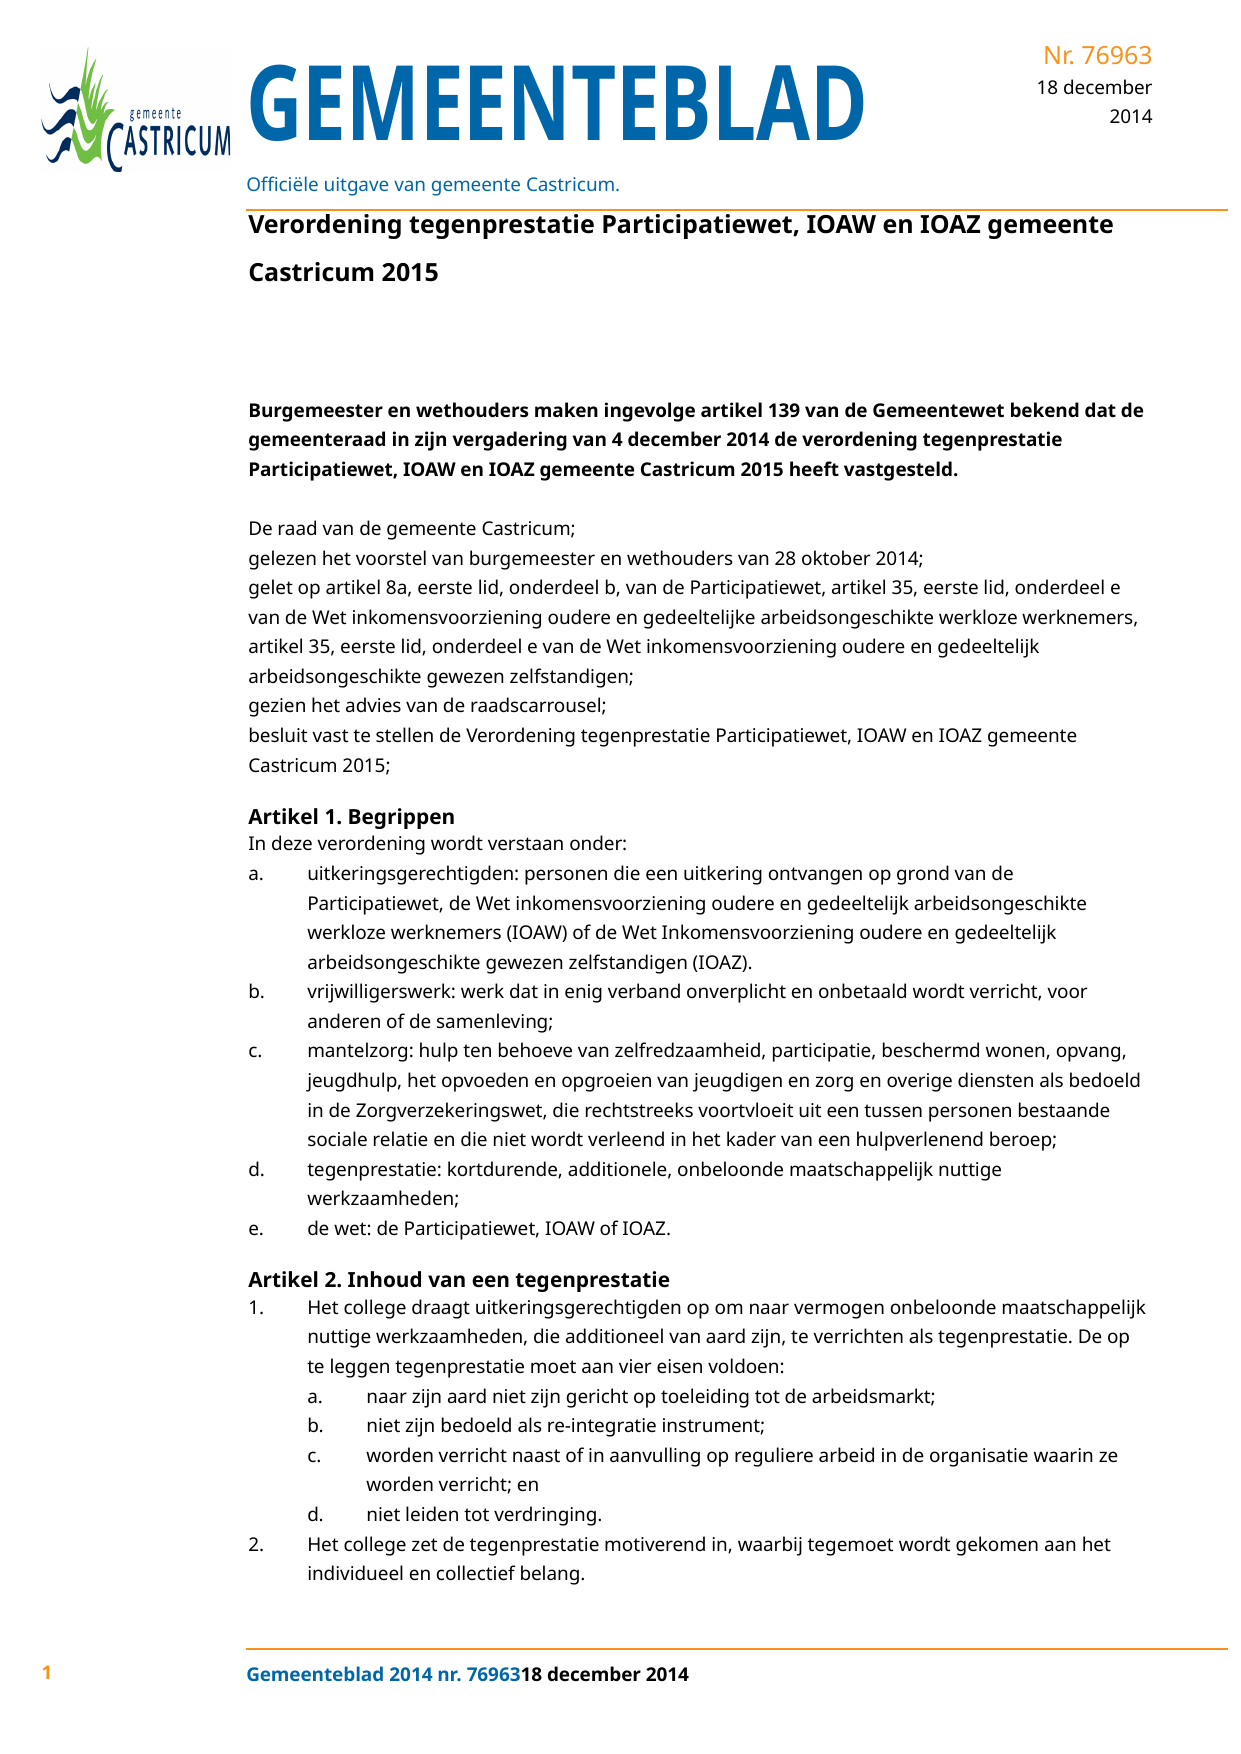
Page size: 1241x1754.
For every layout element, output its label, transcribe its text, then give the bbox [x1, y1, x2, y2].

text gelet op artikel 8a, eerste lid, onderdeel b, van de Participatiewet, artikel 35, eerste lid, onderdeel e [248, 574, 1152, 600]
text gezien het advies van de raadscarrousel; [248, 693, 1152, 718]
list naar zijn aard niet zijn gericht op toeleiding tot de arbeidsmarkt; [307, 1383, 1152, 1408]
list worden verricht naast of in aanvulling op reguliere arbeid in de organisatie waarin ze worden verricht; en [307, 1442, 1152, 1497]
text Burgemeester en wethouders maken ingevolge artikel 139 van de Gemeentewet bekend dat de gemeenteraad in zijn vergadering van 4 december 2014 de verordening tegenprestatie Participatiewet, IOAW en IOAZ gemeente Castricum 2015 heeft vastgesteld. [248, 397, 1152, 482]
text besluit vast te stellen de Verordening tegenprestatie Participatiewet, IOAW en IOAZ gemeente Castricum 2015; [248, 722, 1152, 777]
list niet leiden tot verdringing. [307, 1501, 1152, 1527]
text Artikel 2. Inhoud van een tegenprestatie [248, 1266, 1152, 1294]
list niet zijn bedoeld als re-integratie instrument; [307, 1412, 1152, 1438]
text In deze verordening wordt verstaan onder: [248, 831, 1152, 856]
list Het college zet de tegenprestatie motiverend in, waarbij tegemoet wordt gekomen aan het individueel en collectief belang. [248, 1531, 1152, 1586]
text gelezen het voorstel van burgemeester en wethouders van 28 oktober 2014; [248, 545, 1152, 570]
text van de Wet inkomensvoorziening oudere en gedeeltelijke arbeidsongeschikte werkloze werknemers, artikel 35, eerste lid, onderdeel e van de Wet inkomensvoorziening oudere en gedeeltelijk arbeidsongeschikte gewezen zelfstandigen; [248, 604, 1152, 689]
list mantelzorg: hulp ten behoeve van zelfredzaamheid, participatie, beschermd wonen, opvang, jeugdhulp, het opvoeden en opgroeien van jeugdigen en zorg en overige diensten als bedoeld in de Zorgverzekeringswet, die rechtstreeks voortvloeit uit een tussen personen bestaande sociale relatie en die niet wordt verleend in het kader van een hulpverlenend beroep; [248, 1038, 1152, 1152]
list de wet: de Participatiewet, IOAW of IOAZ. [248, 1215, 1152, 1241]
list vrijwilligerswerk: werk dat in enig verband onverplicht en onbetaald wordt verricht, voor anderen of de samenleving; [248, 978, 1152, 1034]
list tegenprestatie: kortdurende, additionele, onbeloonde maatschappelijk nuttige werkzaamheden; [248, 1156, 1152, 1211]
text Verordening tegenprestatie Participatiewet, IOAW en IOAZ gemeente Castricum 2015 [248, 211, 1152, 288]
text De raad van de gemeente Castricum; [248, 515, 1152, 541]
picture [41, 47, 231, 172]
list Het college draagt uitkeringsgerechtigden op om naar vermogen onbeloonde maatschappelijk nuttige werkzaamheden, die additioneel van aard zijn, te verrichten als tegenprestatie. De op te leggen tegenprestatie moet aan vier eisen voldoen: [248, 1294, 1152, 1379]
text Artikel 1. Begrippen [248, 802, 1152, 831]
list uitkeringsgerechtigden: personen die een uitkering ontvangen op grond van de Participatiewet, de Wet inkomensvoorziening oudere en gedeeltelijk arbeidsongeschikte werkloze werknemers (IOAW) of de Wet Inkomensvoorziening oudere en gedeeltelijk arbeidsongeschikte gewezen zelfstandigen (IOAZ). [248, 860, 1152, 975]
